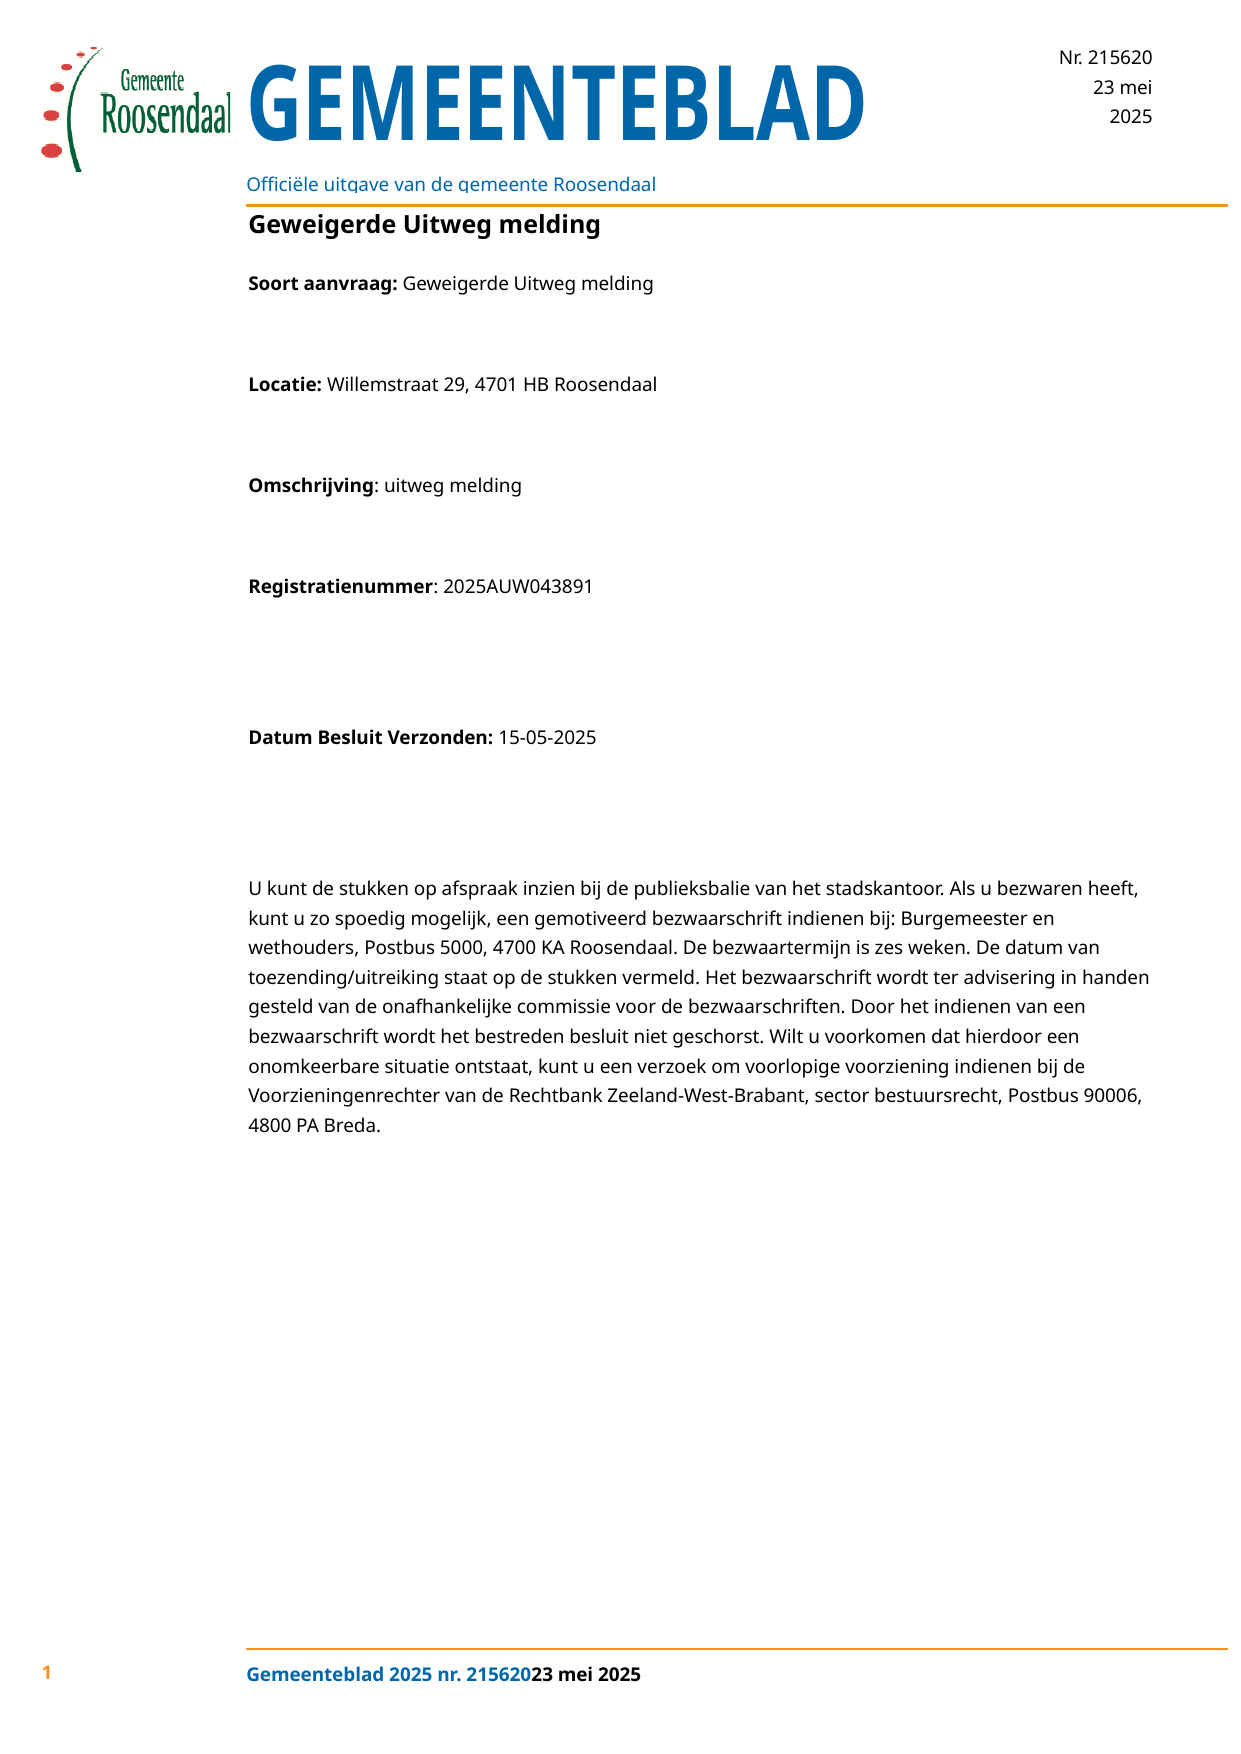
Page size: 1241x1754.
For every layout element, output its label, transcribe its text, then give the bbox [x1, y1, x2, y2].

text U kunt de stukken op afspraak inzien bij de publieksbalie van het stadskantoor. Als u bezwaren heeft, kunt u zo spoedig mogelijk, een gemotiveerd bezwaarschrift indienen bij: Burgemeester en wethouders, Postbus 5000, 4700 KA Roosendaal. De bezwaartermijn is zes weken. De datum van toezending/uitreiking staat op de stukken vermeld. Het bezwaarschrift wordt ter advisering in handen gesteld van de onafhankelijke commissie voor de bezwaarschriften. Door het indienen van een bezwaarschrift wordt het bestreden besluit niet geschorst. Wilt u voorkomen dat hierdoor een onomkeerbare situatie ontstaat, kunt u een verzoek om voorlopige voorziening indienen bij de Voorzieningenrechter van de Rechtbank Zeeland-West-Brabant, sector bestuursrecht, Postbus 90006, 4800 PA Breda. [248, 875, 1152, 1138]
picture [41, 47, 231, 172]
text Soort aanvraag: Geweigerde Uitweg melding [248, 270, 1152, 296]
text Omschrijving: uitweg melding [248, 472, 1152, 498]
text Geweigerde Uitweg melding [248, 207, 1152, 241]
text Locatie: Willemstraat 29, 4701 HB Roosendaal [248, 371, 1152, 397]
text Registratienummer: 2025AUW043891 [248, 573, 1152, 598]
text Datum Besluit Verzonden: 15-05-2025 [248, 724, 1152, 750]
